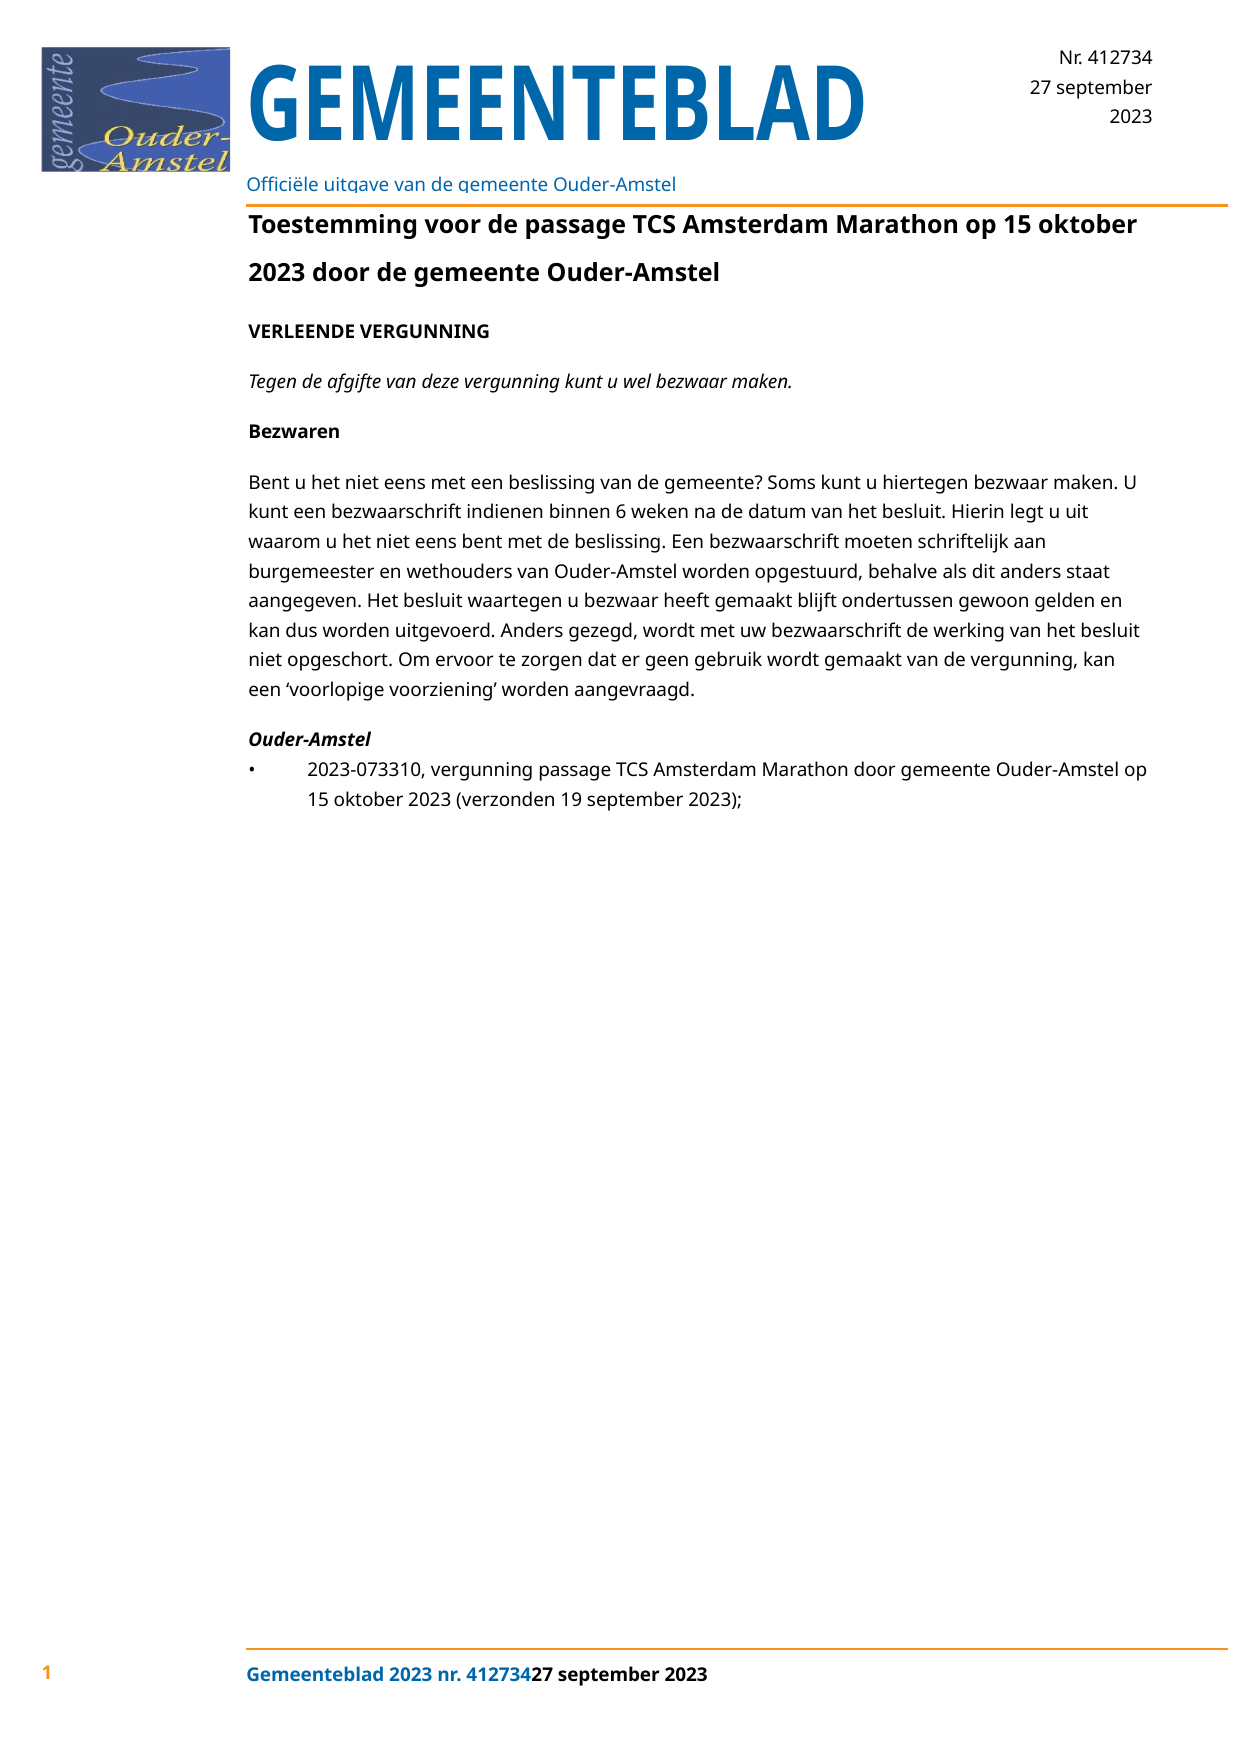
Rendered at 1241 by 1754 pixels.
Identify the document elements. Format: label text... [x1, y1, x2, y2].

text Bezwaren [248, 419, 1152, 444]
list 2023-073310, vergunning passage TCS Amsterdam Marathon door gemeente Ouder-Amstel op 15 oktober 2023 (verzonden 19 september 2023); [248, 756, 1152, 812]
text VERLEENDE VERGUNNING [248, 318, 1152, 344]
text Toestemming voor de passage TCS Amsterdam Marathon op 15 oktober 2023 door de gemeente Ouder-Amstel [248, 207, 1152, 288]
text Ouder-Amstel [248, 727, 1152, 752]
text Tegen de afgifte van deze vergunning kunt u wel bezwaar maken. [248, 368, 1152, 394]
picture [41, 47, 231, 172]
text Bent u het niet eens met een beslissing van de gemeente? Soms kunt u hiertegen bezwaar maken. U kunt een bezwaarschrift indienen binnen 6 weken na de datum van het besluit. Hierin legt u uit waarom u het niet eens bent met de beslissing. Een bezwaarschrift moeten schriftelijk aan burgemeester en wethouders van Ouder-Amstel worden opgestuurd, behalve als dit anders staat aangegeven. Het besluit waartegen u bezwaar heeft gemaakt blijft ondertussen gewoon gelden en kan dus worden uitgevoerd. Anders gezegd, wordt met uw bezwaarschrift de werking van het besluit niet opgeschort. Om ervoor te zorgen dat er geen gebruik wordt gemaakt van de vergunning, kan een ‘voorlopige voorziening’ worden aangevraagd. [248, 469, 1152, 702]
